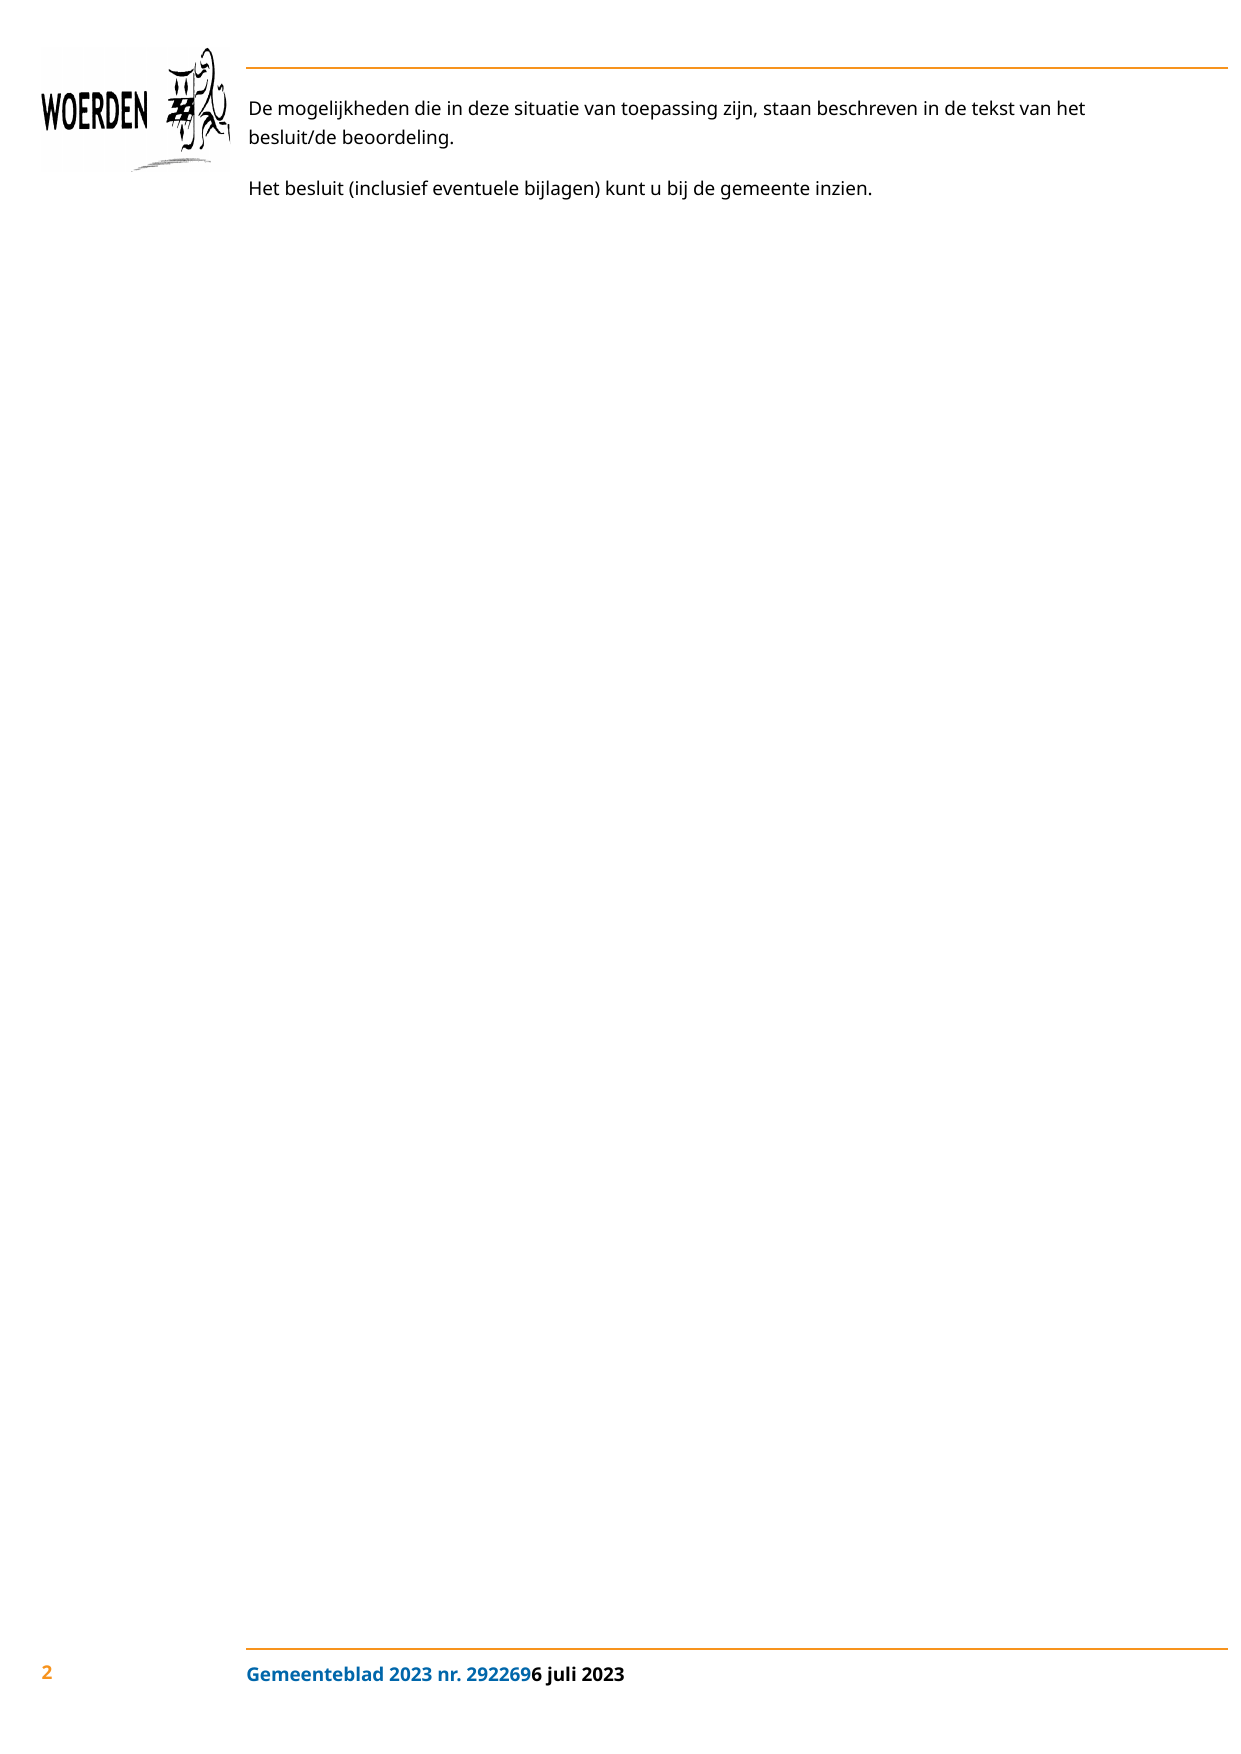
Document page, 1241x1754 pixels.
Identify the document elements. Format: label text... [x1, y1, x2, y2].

text De mogelijkheden die in deze situatie van toepassing zijn, staan beschreven in de tekst van het besluit/de beoordeling. [248, 95, 1152, 150]
text Het besluit (inclusief eventuele bijlagen) kunt u bij de gemeente inzien. [248, 175, 1152, 201]
picture [41, 47, 231, 172]
